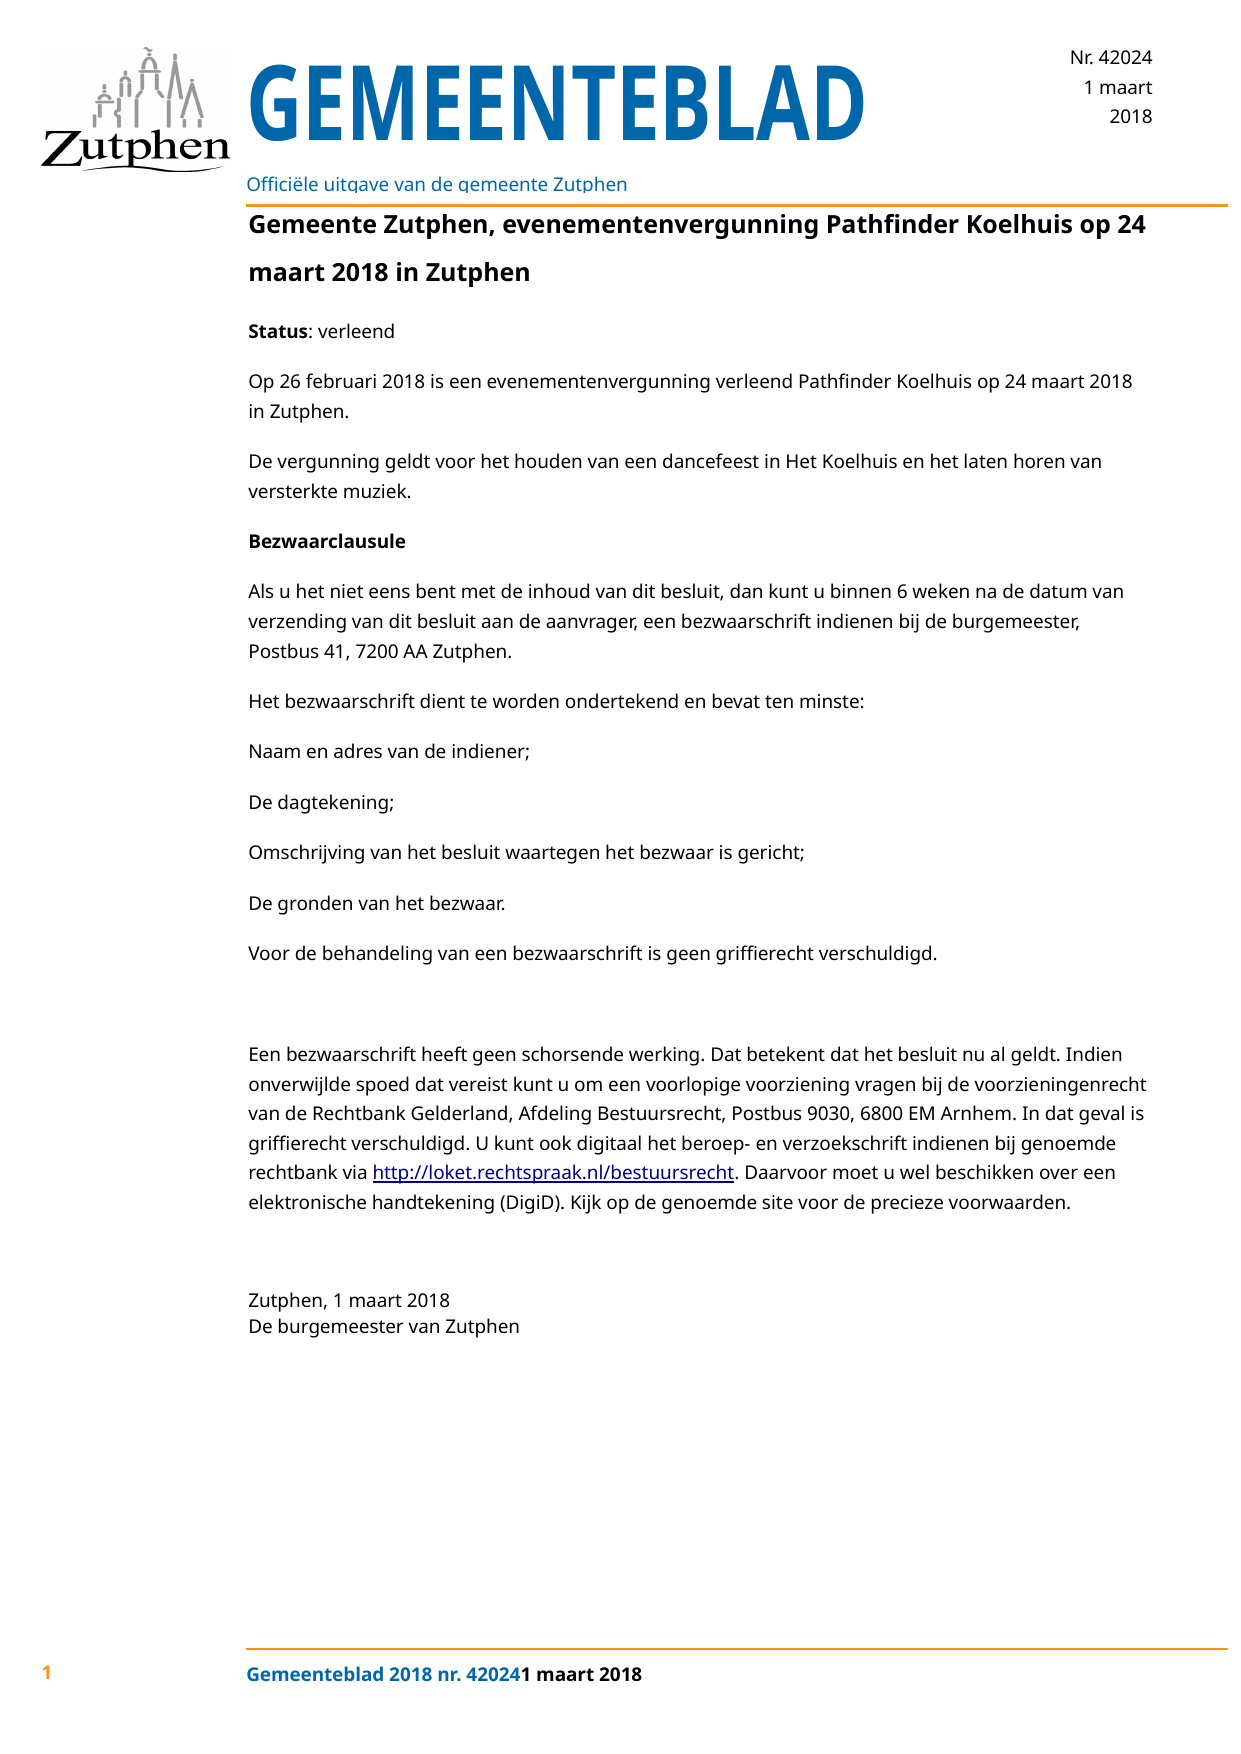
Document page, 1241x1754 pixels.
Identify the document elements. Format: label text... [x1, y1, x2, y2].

text Zutphen, 1 maart 2018 [248, 1287, 1152, 1313]
picture [41, 47, 231, 172]
text De dagtekening; [248, 789, 1152, 815]
text Omschrijving van het besluit waartegen het bezwaar is gericht; [248, 839, 1152, 865]
text Status: verleend [248, 318, 1152, 344]
text De gronden van het bezwaar. [248, 890, 1152, 916]
text De vergunning geldt voor het houden van een dancefeest in Het Koelhuis en het laten horen van versterkte muziek. [248, 448, 1152, 504]
text Als u het niet eens bent met de inhoud van dit besluit, dan kunt u binnen 6 weken na de datum van verzending van dit besluit aan de aanvrager, een bezwaarschrift indienen bij de burgemeester, Postbus 41, 7200 AA Zutphen. [248, 579, 1152, 664]
text Op 26 februari 2018 is een evenementenvergunning verleend Pathfinder Koelhuis op 24 maart 2018 in Zutphen. [248, 368, 1152, 424]
text Een bezwaarschrift heeft geen schorsende werking. Dat betekent dat het besluit nu al geldt. Indien onverwijlde spoed dat vereist kunt u om een voorlopige voorziening vragen bij de voorzieningenrecht van de Rechtbank Gelderland, Afdeling Bestuursrecht, Postbus 9030, 6800 EM Arnhem. In dat geval is griffierecht verschuldigd. U kunt ook digitaal het beroep- en verzoekschrift indienen bij genoemde rechtbank via http://loket.rechtspraak.nl/bestuursrecht. Daarvoor moet u wel beschikken over een elektronische handtekening (DigiD). Kijk op de genoemde site voor de precieze voorwaarden. [248, 1041, 1152, 1215]
text De burgemeester van Zutphen [248, 1313, 1152, 1339]
text Gemeente Zutphen, evenementenvergunning Pathfinder Koelhuis op 24 maart 2018 in Zutphen [248, 207, 1152, 288]
text Het bezwaarschrift dient te worden ondertekend en bevat ten minste: [248, 688, 1152, 714]
text Voor de behandeling van een bezwaarschrift is geen griffierecht verschuldigd. [248, 940, 1152, 966]
text Bezwaarclausule [248, 528, 1152, 554]
text Naam en adres van de indiener; [248, 739, 1152, 764]
